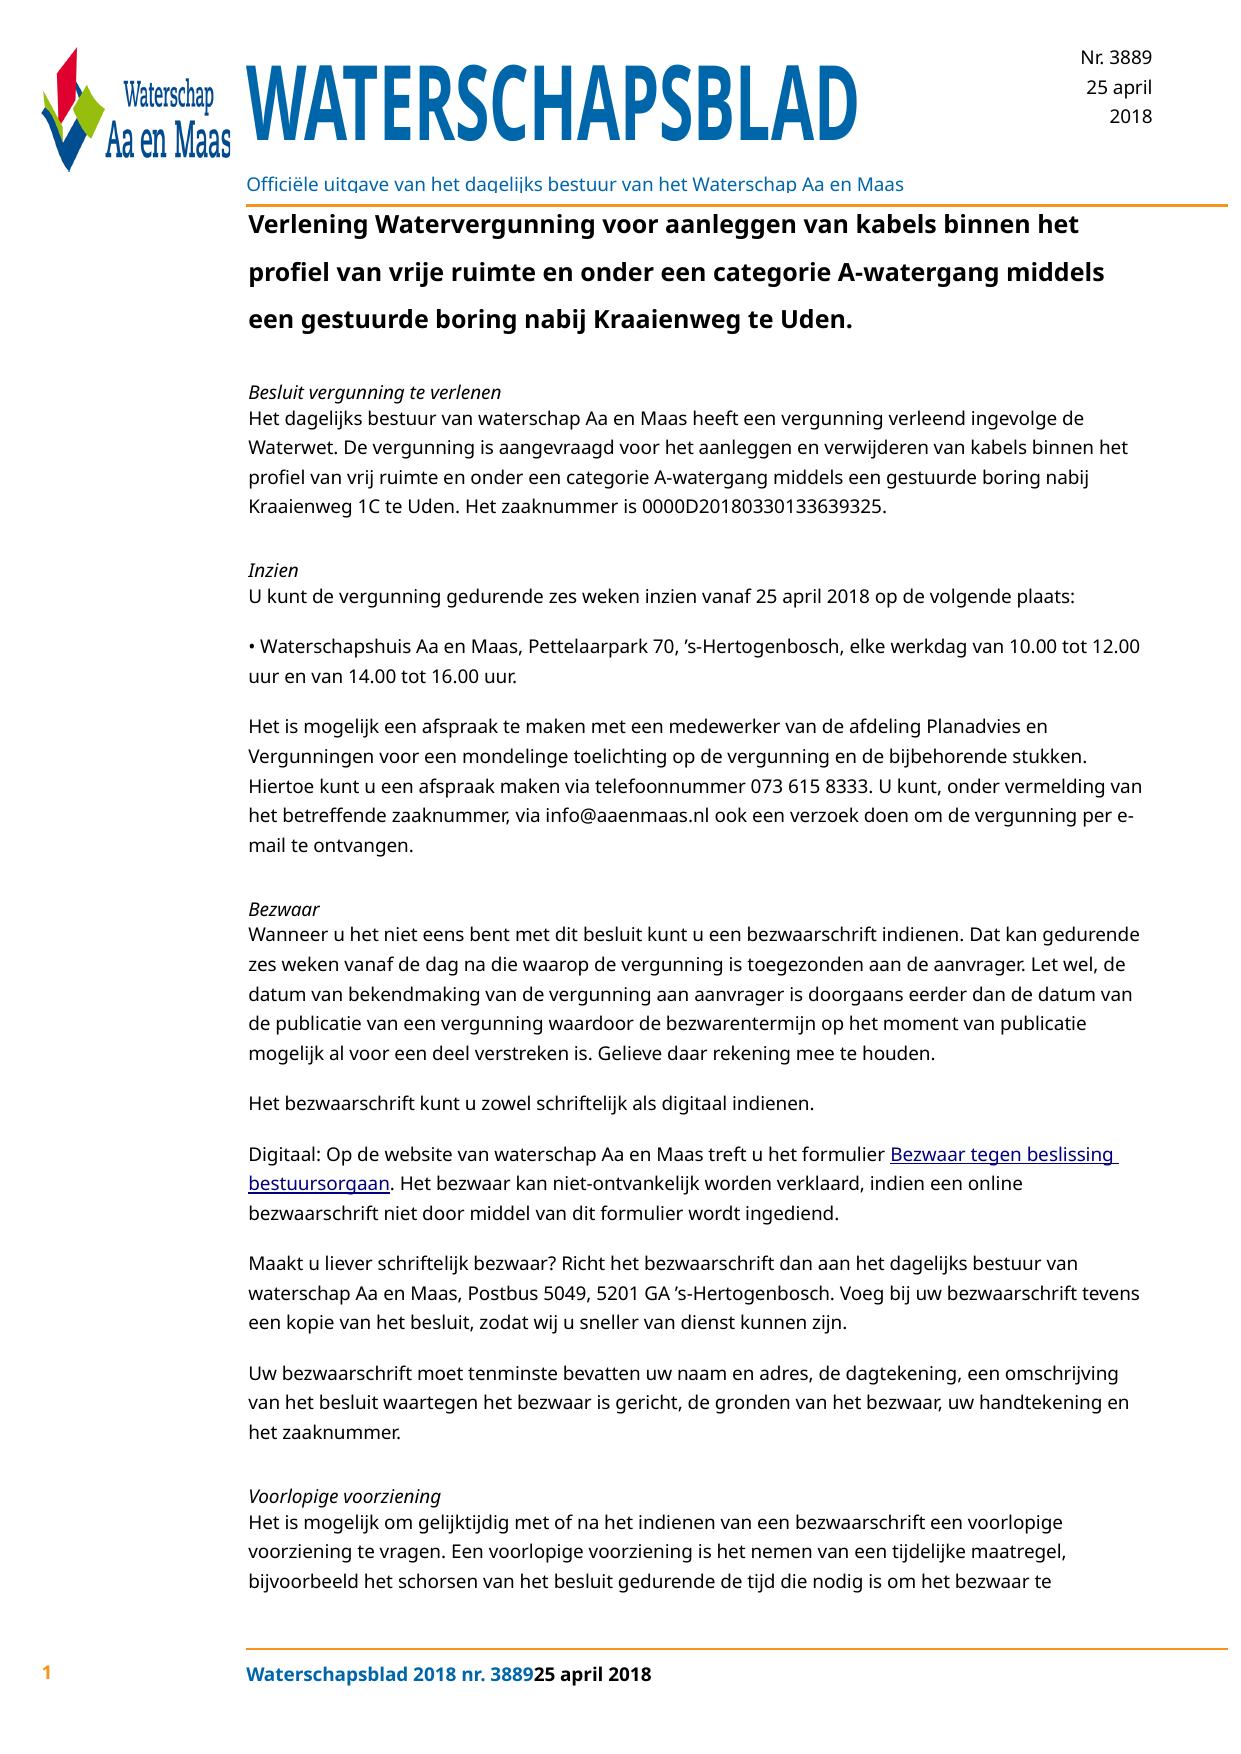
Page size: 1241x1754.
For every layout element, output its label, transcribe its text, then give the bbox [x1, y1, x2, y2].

picture [41, 47, 231, 172]
text Het bezwaarschrift kunt u zowel schriftelijk als digitaal indienen. [248, 1090, 1152, 1116]
text Bezwaar [248, 896, 1152, 922]
text Het is mogelijk om gelijktijdig met of na het indienen van een bezwaarschrift een voorlopige voorziening te vragen. Een voorlopige voorziening is het nemen van een tijdelijke maatregel, bijvoorbeeld het schorsen van het besluit gedurende de tijd die nodig is om het bezwaar te [248, 1509, 1152, 1594]
text Besluit vergunning te verlenen [248, 379, 1152, 405]
text Het is mogelijk een afspraak te maken met een medewerker van de afdeling Planadvies en Vergunningen voor een mondelinge toelichting op de vergunning en de bijbehorende stukken. Hiertoe kunt u een afspraak maken via telefoonnummer 073 615 8333. U kunt, onder vermelding van het betreffende zaaknummer, via info@aaenmaas.nl ook een verzoek doen om de vergunning per e-mail te ontvangen. [248, 714, 1152, 858]
text Verlening Watervergunning voor aanleggen van kabels binnen het profiel van vrije ruimte en onder een categorie A-watergang middels een gestuurde boring nabij Kraaienweg te Uden. [248, 207, 1152, 336]
text Uw bezwaarschrift moet tenminste bevatten uw naam en adres, de dagtekening, een omschrijving van het besluit waartegen het bezwaar is gericht, de gronden van het bezwaar, uw handtekening en het zaaknummer. [248, 1360, 1152, 1445]
text Voorlopige voorziening [248, 1483, 1152, 1509]
text Wanneer u het niet eens bent met dit besluit kunt u een bezwaarschrift indienen. Dat kan gedurende zes weken vanaf de dag na die waarop de vergunning is toegezonden aan de aanvrager. Let wel, de datum van bekendmaking van de vergunning aan aanvrager is doorgaans eerder dan de datum van de publicatie van een vergunning waardoor de bezwarentermijn op het moment van publicatie mogelijk al voor een deel verstreken is. Gelieve daar rekening mee te houden. [248, 922, 1152, 1066]
text • Waterschapshuis Aa en Maas, Pettelaarpark 70, ’s-Hertogenbosch, elke werkdag van 10.00 tot 12.00 uur en van 14.00 tot 16.00 uur. [248, 634, 1152, 689]
text Digitaal: Op de website van waterschap Aa en Maas treft u het formulier Bezwaar tegen beslissing bestuursorgaan. Het bezwaar kan niet-ontvankelijk worden verklaard, indien een online bezwaarschrift niet door middel van dit formulier wordt ingediend. [248, 1141, 1152, 1226]
text Het dagelijks bestuur van waterschap Aa en Maas heeft een vergunning verleend ingevolge de Waterwet. De vergunning is aangevraagd voor het aanleggen en verwijderen van kabels binnen het profiel van vrij ruimte en onder een categorie A-watergang middels een gestuurde boring nabij Kraaienweg 1C te Uden. Het zaaknummer is 0000D20180330133639325. [248, 405, 1152, 519]
text Inzien [248, 557, 1152, 583]
text Maakt u liever schriftelijk bezwaar? Richt het bezwaarschrift dan aan het dagelijks bestuur van waterschap Aa en Maas, Postbus 5049, 5201 GA ’s-Hertogenbosch. Voeg bij uw bezwaarschrift tevens een kopie van het besluit, zodat wij u sneller van dienst kunnen zijn. [248, 1250, 1152, 1335]
text U kunt de vergunning gedurende zes weken inzien vanaf 25 april 2018 op de volgende plaats: [248, 583, 1152, 609]
